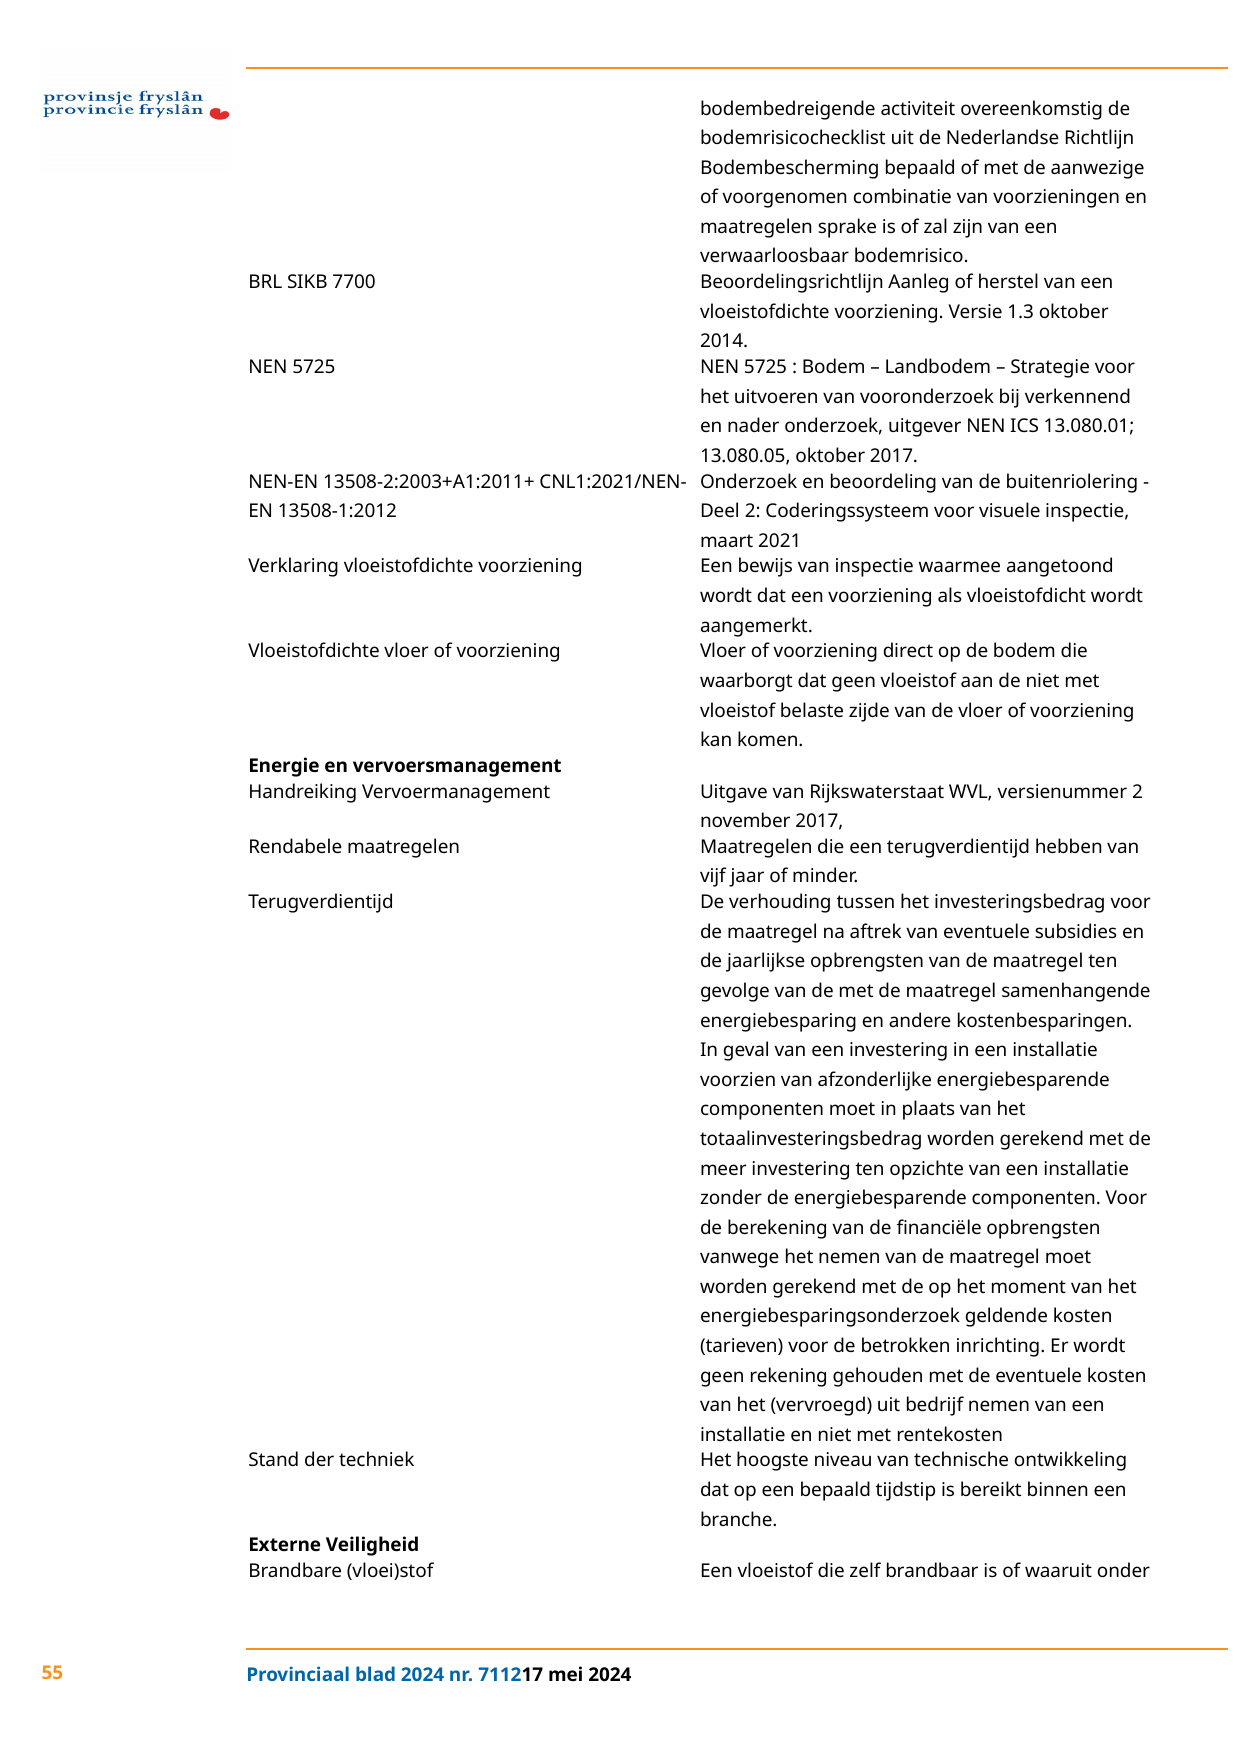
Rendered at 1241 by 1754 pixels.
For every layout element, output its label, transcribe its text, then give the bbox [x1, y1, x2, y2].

table_cell NEN 5725 : Bodem – Landbodem – Strategie voor het uitvoeren van vooronderzoek bij verkennend en nader onderzoek, uitgever NEN ICS 13.080.01; 13.080.05, oktober 2017. [700, 353, 1152, 468]
table_cell Vloer of voorziening direct op de bodem die waarborgt dat geen vloeistof aan de niet met vloeistof belaste zijde van de vloer of voorziening kan komen. [700, 638, 1152, 752]
table_cell Het hoogste niveau van technische ontwikkeling dat op een bepaald tijdstip is bereikt binnen een branche. [700, 1447, 1152, 1532]
table_cell Energie en vervoersmanagement [248, 752, 700, 778]
table_cell Uitgave van Rijkswaterstaat WVL, versienummer 2 november 2017, [700, 778, 1152, 833]
picture [41, 47, 231, 172]
table_cell Handreiking Vervoermanagement [248, 778, 700, 833]
table_cell Terugverdientijd [248, 889, 700, 1447]
table_cell Beoordelingsrichtlijn Aanleg of herstel van een vloeistofdichte voorziening. Versie 1.3 oktober 2014. [700, 269, 1152, 353]
table_cell Een vloeistof die zelf brandbaar is of waaruit onder [700, 1557, 1152, 1583]
table_cell [700, 752, 1152, 778]
table_cell Een bewijs van inspectie waarmee aangetoond wordt dat een voorziening als vloeistofdicht wordt aangemerkt. [700, 553, 1152, 638]
table_cell Brandbare (vloei)stof [248, 1557, 700, 1583]
table_cell NEN-EN 13508-2:2003+A1:2011+ CNL1:2021/NEN-EN 13508-1:2012 [248, 468, 700, 553]
table_cell NEN 5725 [248, 353, 700, 468]
table_cell Stand der techniek [248, 1447, 700, 1532]
table_cell Externe Veiligheid [248, 1532, 700, 1557]
table_cell bodembedreigende activiteit overeenkomstig de bodemrisicochecklist uit de Nederlandse Richtlijn Bodembescherming bepaald of met de aanwezige of voorgenomen combinatie van voorzieningen en maatregelen sprake is of zal zijn van een verwaarloosbaar bodemrisico. [700, 95, 1152, 268]
table_cell Rendabele maatregelen [248, 833, 700, 888]
table_cell Verklaring vloeistofdichte voorziening [248, 553, 700, 638]
table_cell Onderzoek en beoordeling van de buitenriolering - Deel 2: Coderingssysteem voor visuele inspectie, maart 2021 [700, 468, 1152, 553]
table_cell De verhouding tussen het investeringsbedrag voor de maatregel na aftrek van eventuele subsidies en de jaarlijkse opbrengsten van de maatregel ten gevolge van de met de maatregel samenhangende energiebesparing en andere kostenbesparingen. In geval van een investering in een installatie voorzien van afzonderlijke energiebesparende componenten moet in plaats van het totaalinvesteringsbedrag worden gerekend met de meer investering ten opzichte van een installatie zonder de energiebesparende componenten. Voor de berekening van de financiële opbrengsten vanwege het nemen van de maatregel moet worden gerekend met de op het moment van het energiebesparingsonderzoek geldende kosten (tarieven) voor de betrokken inrichting. Er wordt geen rekening gehouden met de eventuele kosten van het (vervroegd) uit bedrijf nemen van een installatie en niet met rentekosten [700, 889, 1152, 1447]
table_cell Maatregelen die een terugverdientijd hebben van vijf jaar of minder. [700, 833, 1152, 888]
table_cell Vloeistofdichte vloer of voorziening [248, 638, 700, 752]
table_cell [700, 1532, 1152, 1557]
table_cell [248, 95, 700, 268]
table_cell BRL SIKB 7700 [248, 269, 700, 353]
